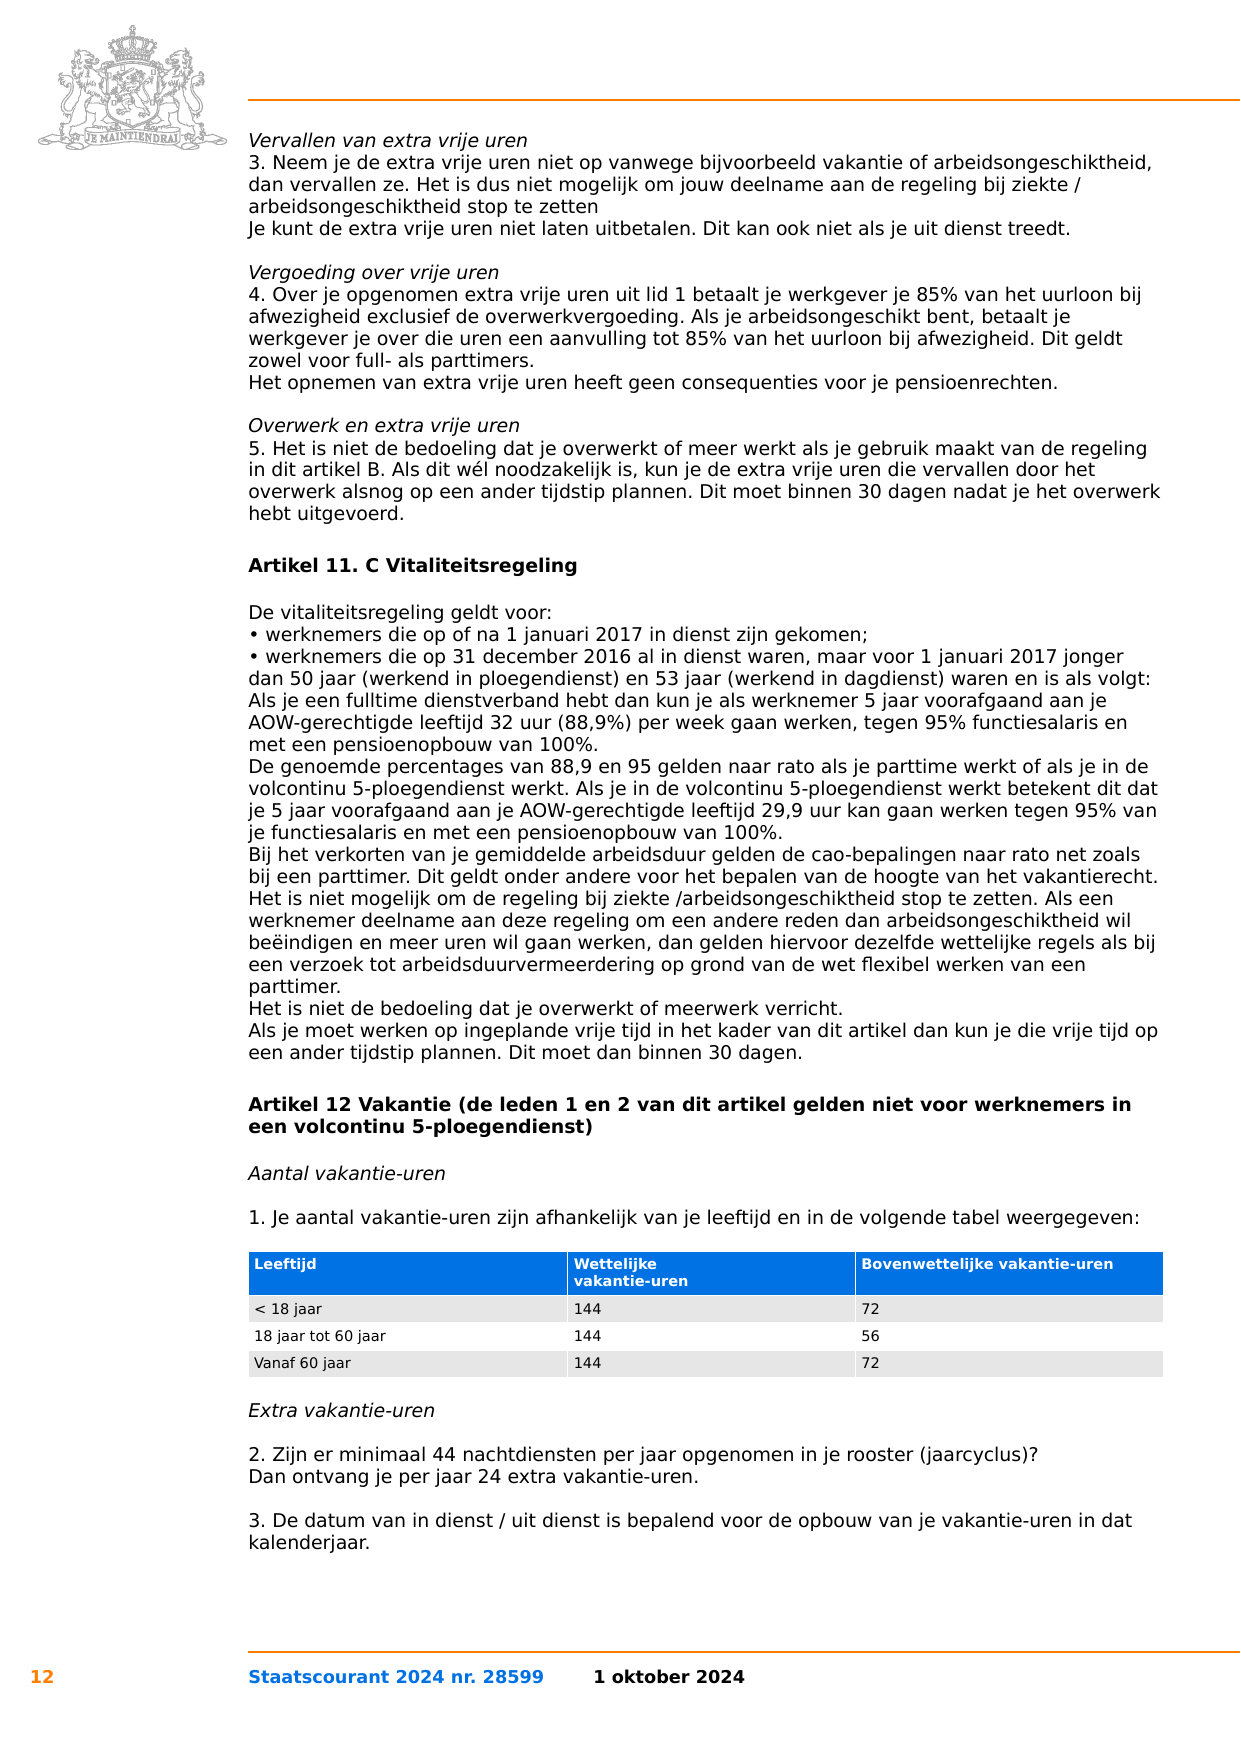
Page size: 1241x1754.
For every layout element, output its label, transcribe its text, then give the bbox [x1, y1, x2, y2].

text De vitaliteitsregeling geldt voor: [248, 602, 1163, 624]
text Je kunt de extra vrije uren niet laten uitbetalen. Dit kan ook niet als je uit dienst treedt. [248, 218, 1163, 240]
table_header Bovenwettelijke vakantie-uren [856, 1252, 1163, 1295]
table_cell 56 [856, 1323, 1163, 1350]
subtitle Vervallen van extra vrije uren [248, 130, 1163, 152]
subtitle Extra vakantie-uren [248, 1400, 1163, 1422]
text 2. Zijn er minimaal 44 nachtdiensten per jaar opgenomen in je rooster (jaarcyclus)? [248, 1444, 1163, 1466]
subtitle Vergoeding over vrije uren [248, 262, 1163, 284]
text 5. Het is niet de bedoeling dat je overwerkt of meer werkt als je gebruik maakt van de regeling in dit artikel B. Als dit wél noodzakelijk is, kun je de extra vrije uren die vervallen door het overwerk alsnog op een ander tijdstip plannen. Dit moet binnen 30 dagen nadat je het overwerk hebt uitgevoerd. [248, 437, 1163, 525]
text Het opnemen van extra vrije uren heeft geen consequenties voor je pensioenrechten. [248, 372, 1163, 393]
text • werknemers die op 31 december 2016 al in dienst waren, maar voor 1 januari 2017 jonger dan 50 jaar (werkend in ploegendienst) en 53 jaar (werkend in dagdienst) waren en is als volgt: [248, 646, 1163, 690]
table_header Leeftijd [249, 1252, 567, 1295]
table_cell < 18 jaar [249, 1296, 567, 1322]
text Bij het verkorten van je gemiddelde arbeidsduur gelden de cao-bepalingen naar rato net zoals bij een parttimer. Dit geldt onder andere voor het bepalen van de hoogte van het vakantierecht. Het is niet mogelijk om de regeling bij ziekte /arbeidsongeschiktheid stop te zetten. Als een werknemer deelname aan deze regeling om een andere reden dan arbeidsongeschiktheid wil beëindigen en meer uren wil gaan werken, dan gelden hiervoor dezelfde wettelijke regels als bij een verzoek tot arbeidsduurvermeerdering op grond van de wet flexibel werken van een parttimer. [248, 844, 1163, 998]
text 3. Neem je de extra vrije uren niet op vanwege bijvoorbeeld vakantie of arbeidsongeschiktheid, dan vervallen ze. Het is dus niet mogelijk om jouw deelname aan de regeling bij ziekte / arbeidsongeschiktheid stop te zetten [248, 152, 1163, 218]
table_cell 72 [856, 1351, 1163, 1377]
text Als je moet werken op ingeplande vrije tijd in het kader van dit artikel dan kun je die vrije tijd op een ander tijdstip plannen. Dit moet dan binnen 30 dagen. [248, 1020, 1163, 1064]
text De genoemde percentages van 88,9 en 95 gelden naar rato als je parttime werkt of als je in de volcontinu 5-ploegendienst werkt. Als je in de volcontinu 5-ploegendienst werkt betekent dit dat je 5 jaar voorafgaand aan je AOW-gerechtigde leeftijd 29,9 uur kan gaan werken tegen 95% van je functiesalaris en met een pensioenopbouw van 100%. [248, 756, 1163, 844]
picture [38, 25, 227, 150]
text 1. Je aantal vakantie-uren zijn afhankelijk van je leeftijd en in de volgende tabel weergegeven: [248, 1207, 1163, 1229]
table_cell 144 [568, 1351, 855, 1377]
text • werknemers die op of na 1 januari 2017 in dienst zijn gekomen; [248, 624, 1163, 646]
table_cell 144 [568, 1296, 855, 1322]
table_cell Vanaf 60 jaar [249, 1351, 567, 1377]
table_cell 144 [568, 1323, 855, 1350]
table_cell 18 jaar tot 60 jaar [249, 1323, 567, 1350]
subtitle Artikel 12 Vakantie (de leden 1 en 2 van dit artikel gelden niet voor werknemers in een volcontinu 5-ploegendienst) [248, 1094, 1163, 1138]
text Dan ontvang je per jaar 24 extra vakantie-uren. [248, 1466, 1163, 1488]
text Het is niet de bedoeling dat je overwerkt of meerwerk verricht. [248, 998, 1163, 1020]
table_cell 72 [856, 1296, 1163, 1322]
subtitle Artikel 11. C Vitaliteitsregeling [248, 555, 1163, 577]
text Als je een fulltime dienstverband hebt dan kun je als werknemer 5 jaar voorafgaand aan je AOW-gerechtigde leeftijd 32 uur (88,9%) per week gaan werken, tegen 95% functiesalaris en met een pensioenopbouw van 100%. [248, 690, 1163, 756]
table_header Wettelijke vakantie-uren [568, 1252, 855, 1295]
subtitle Aantal vakantie-uren [248, 1163, 1163, 1185]
text 3. De datum van in dienst / uit dienst is bepalend voor de opbouw van je vakantie-uren in dat kalenderjaar. [248, 1510, 1163, 1554]
text 4. Over je opgenomen extra vrije uren uit lid 1 betaalt je werkgever je 85% van het uurloon bij afwezigheid exclusief de overwerkvergoeding. Als je arbeidsongeschikt bent, betaalt je werkgever je over die uren een aanvulling tot 85% van het uurloon bij afwezigheid. Dit geldt zowel voor full- als parttimers. [248, 284, 1163, 372]
subtitle Overwerk en extra vrije uren [248, 415, 1163, 437]
